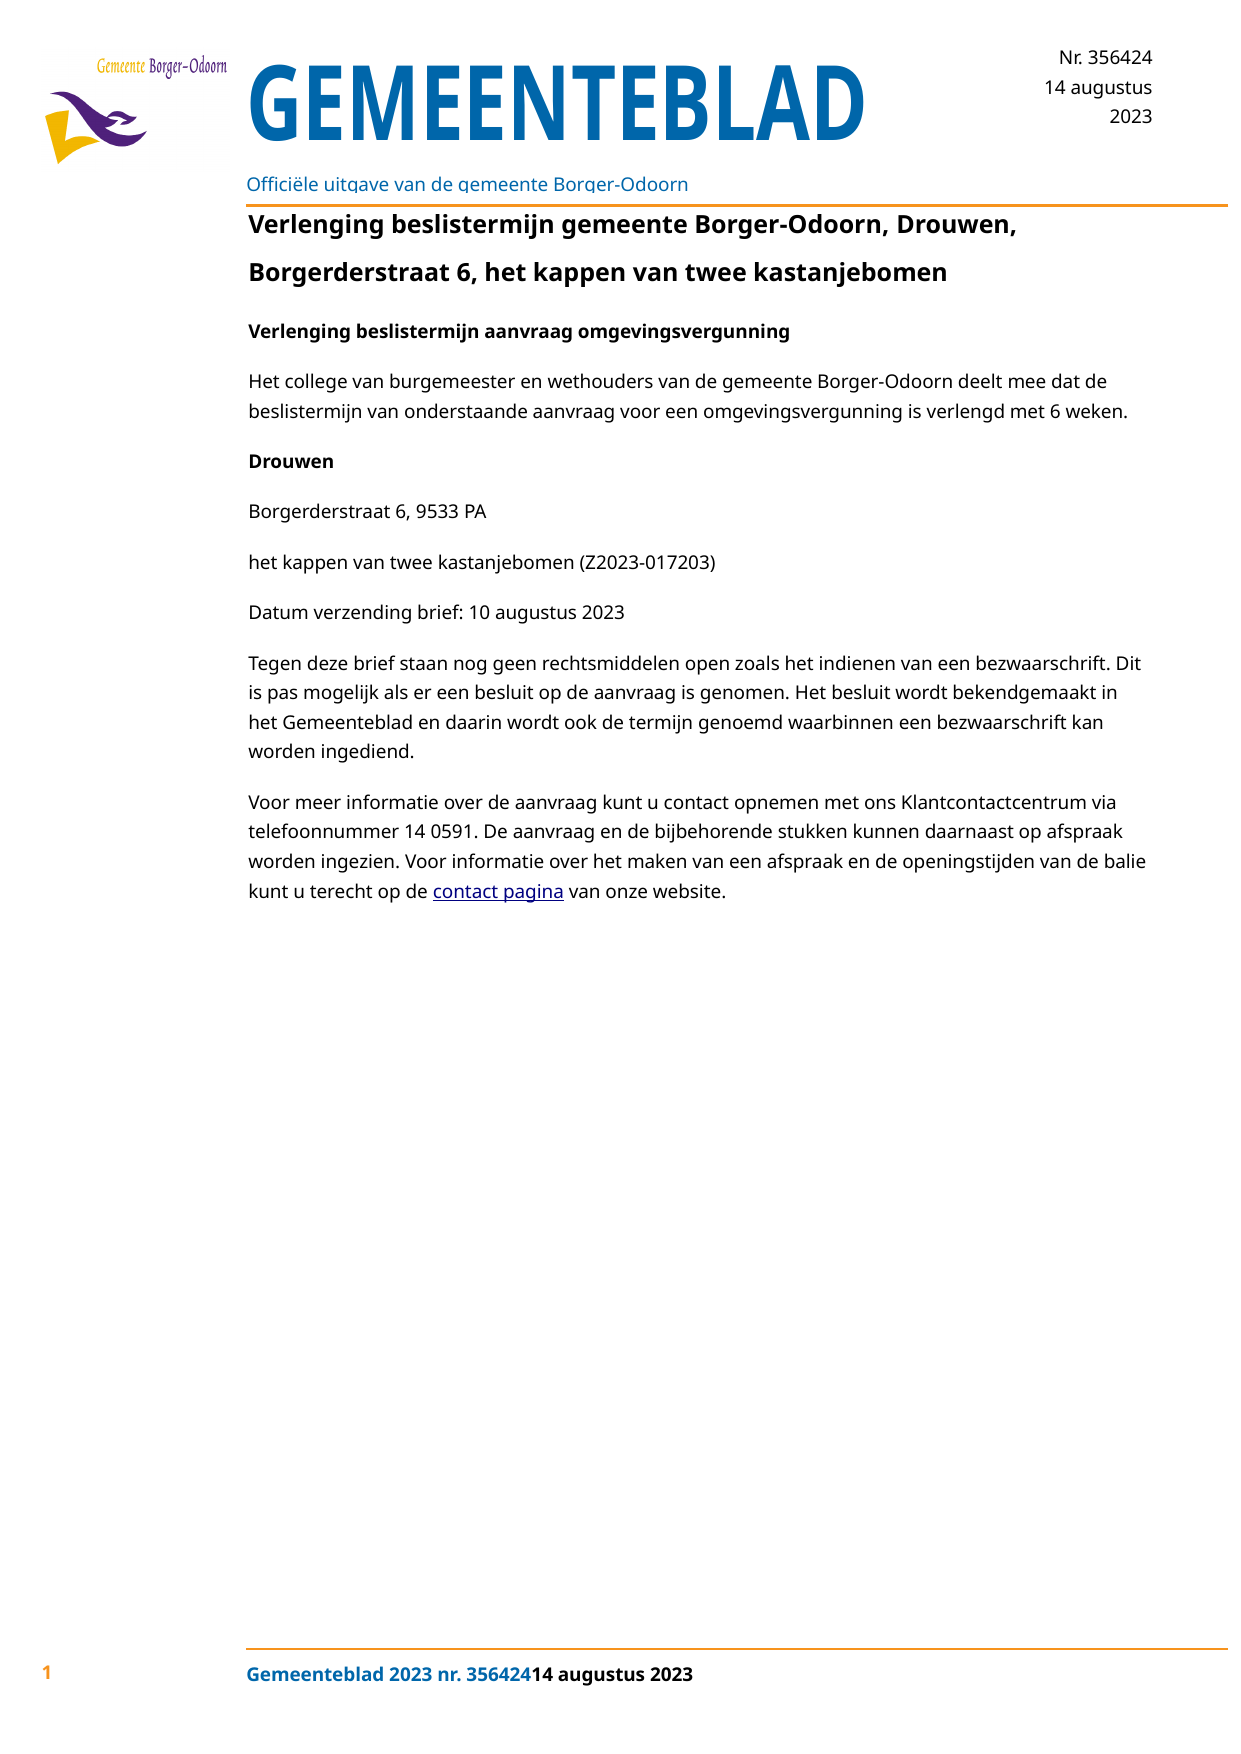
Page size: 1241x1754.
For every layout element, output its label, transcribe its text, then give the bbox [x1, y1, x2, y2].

text Het college van burgemeester en wethouders van de gemeente Borger-Odoorn deelt mee dat de beslistermijn van onderstaande aanvraag voor een omgevingsvergunning is verlengd met 6 weken. [248, 368, 1152, 424]
text Voor meer informatie over de aanvraag kunt u contact opnemen met ons Klantcontactcentrum via telefoonnummer 14 0591. De aanvraag en de bijbehorende stukken kunnen daarnaast op afspraak worden ingezien. Voor informatie over het maken van een afspraak en de openingstijden van de balie kunt u terecht op de contact pagina van onze website. [248, 789, 1152, 904]
text het kappen van twee kastanjebomen (Z2023-017203) [248, 549, 1152, 575]
text Verlenging beslistermijn gemeente Borger-Odoorn, Drouwen, Borgerderstraat 6, het kappen van twee kastanjebomen [248, 207, 1152, 288]
text Datum verzending brief: 10 augustus 2023 [248, 599, 1152, 625]
text Tegen deze brief staan nog geen rechtsmiddelen open zoals het indienen van een bezwaarschrift. Dit is pas mogelijk als er een besluit op de aanvraag is genomen. Het besluit wordt bekendgemaakt in het Gemeenteblad en daarin wordt ook de termijn genoemd waarbinnen een bezwaarschrift kan worden ingediend. [248, 650, 1152, 764]
text Drouwen [248, 448, 1152, 474]
text Borgerderstraat 6, 9533 PA [248, 499, 1152, 524]
picture [41, 47, 231, 172]
text Verlenging beslistermijn aanvraag omgevingsvergunning [248, 318, 1152, 344]
